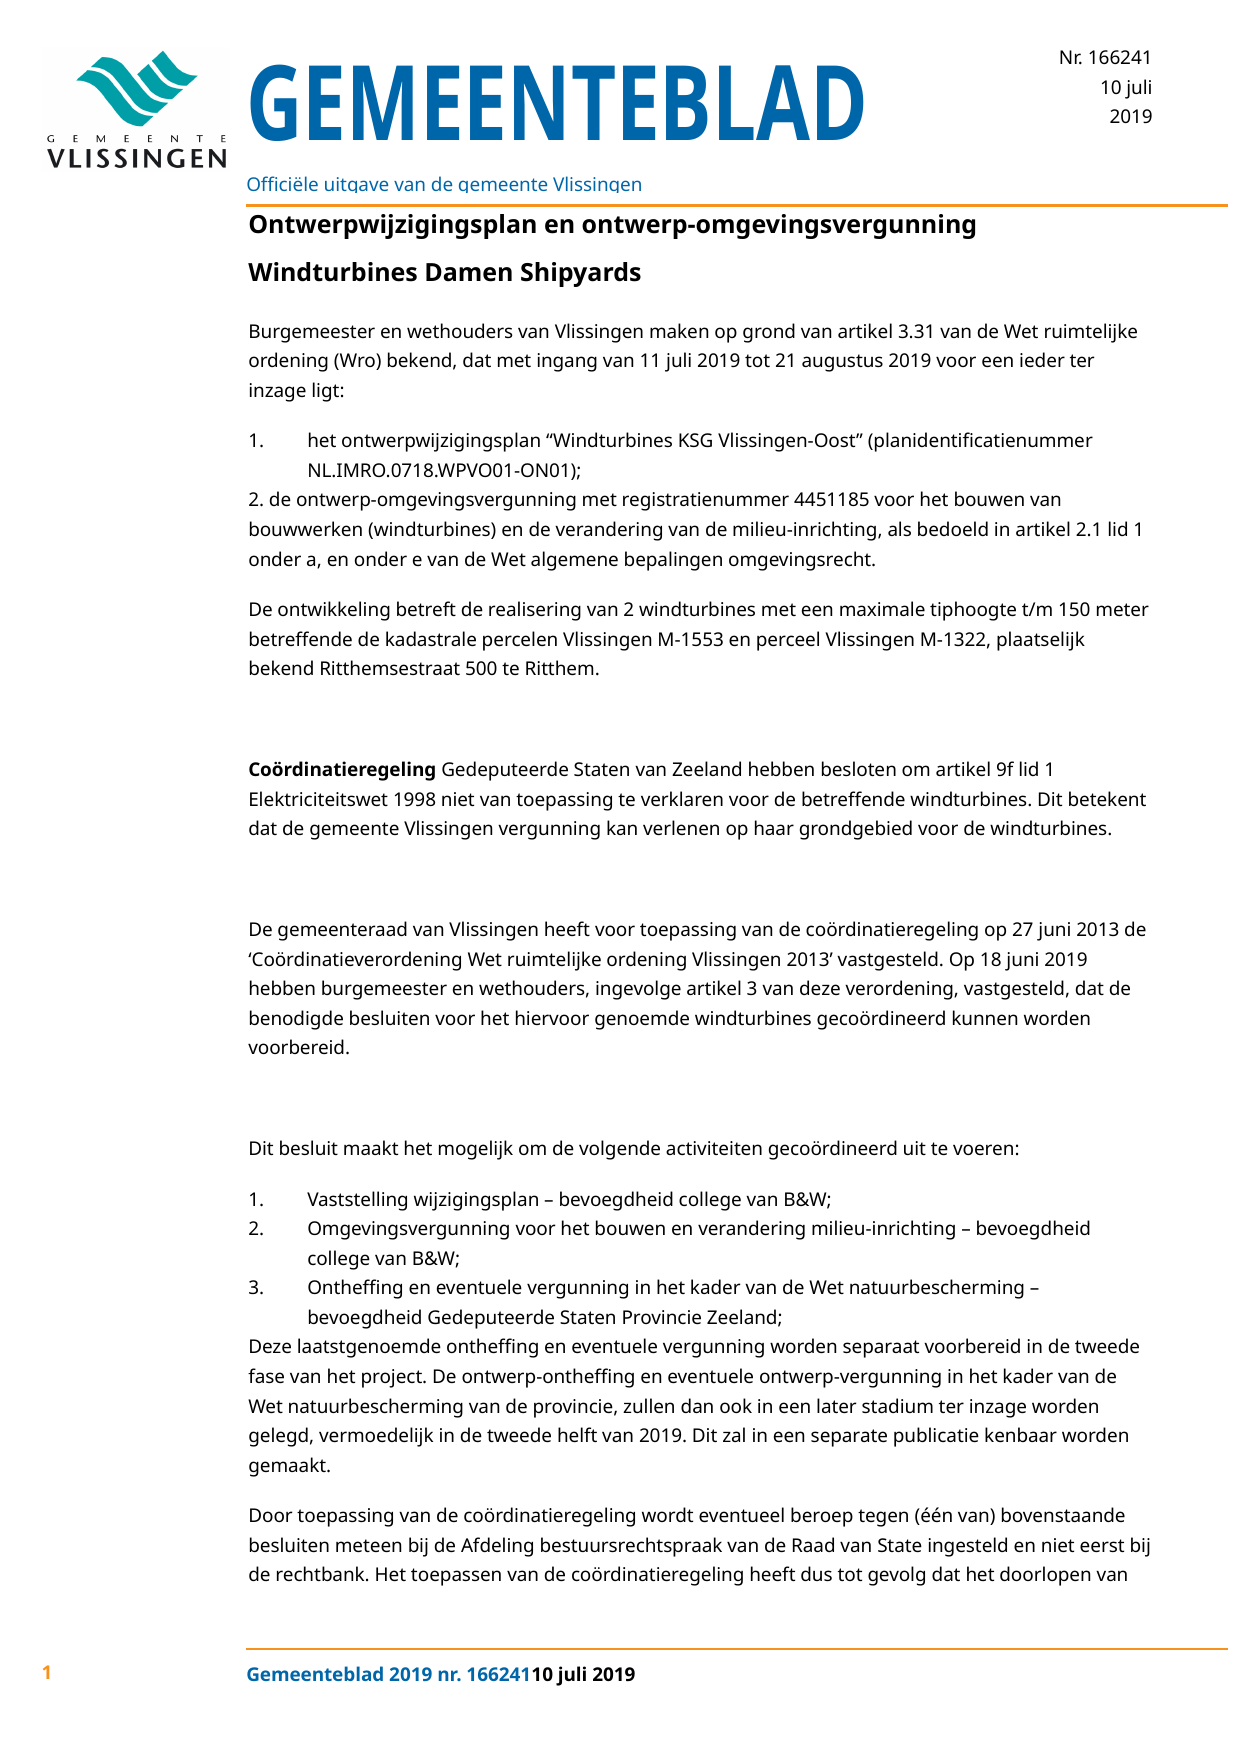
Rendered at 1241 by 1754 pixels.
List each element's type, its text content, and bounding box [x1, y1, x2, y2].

text De ontwikkeling betreft de realisering van 2 windturbines met een maximale tiphoogte t/m 150 meter betreffende de kadastrale percelen Vlissingen M-1553 en perceel Vlissingen M-1322, plaatselijk bekend Ritthemsestraat 500 te Ritthem. [248, 596, 1152, 681]
text 2. de ontwerp-omgevingsvergunning met registratienummer 4451185 voor het bouwen van bouwwerken (windturbines) en de verandering van de milieu-inrichting, als bedoeld in artikel 2.1 lid 1 onder a, en onder e van de Wet algemene bepalingen omgevingsrecht. [248, 487, 1152, 572]
text Dit besluit maakt het mogelijk om de volgende activiteiten gecoördineerd uit te voeren: [248, 1135, 1152, 1161]
text Coördinatieregeling Gedeputeerde Staten van Zeeland hebben besloten om artikel 9f lid 1 Elektriciteitswet 1998 niet van toepassing te verklaren voor de betreffende windturbines. Dit betekent dat de gemeente Vlissingen vergunning kan verlenen op haar grondgebied voor de windturbines. [248, 756, 1152, 841]
text Door toepassing van de coördinatieregeling wordt eventueel beroep tegen (één van) bovenstaande besluiten meteen bij de Afdeling bestuursrechtspraak van de Raad van State ingesteld en niet eerst bij de rechtbank. Het toepassen van de coördinatieregeling heeft dus tot gevolg dat het doorlopen van [248, 1502, 1152, 1587]
text Deze laatstgenoemde ontheffing en eventuele vergunning worden separaat voorbereid in de tweede fase van het project. De ontwerp-ontheffing en eventuele ontwerp-vergunning in het kader van de Wet natuurbescherming van de provincie, zullen dan ook in een later stadium ter inzage worden gelegd, vermoedelijk in de tweede helft van 2019. Dit zal in een separate publicatie kenbaar worden gemaakt. [248, 1334, 1152, 1478]
text Ontwerpwijzigingsplan en ontwerp-omgevingsvergunning Windturbines Damen Shipyards [248, 207, 1152, 288]
list het ontwerpwijzigingsplan “Windturbines KSG Vlissingen-Oost” (planidentificatienummer NL.IMRO.0718.WPVO01-ON01); [248, 427, 1152, 483]
text De gemeenteraad van Vlissingen heeft voor toepassing van de coördinatieregeling op 27 juni 2013 de ‘Coördinatieverordening Wet ruimtelijke ordening Vlissingen 2013’ vastgesteld. Op 18 juni 2019 hebben burgemeester en wethouders, ingevolge artikel 3 van deze verordening, vastgesteld, dat de benodigde besluiten voor het hiervoor genoemde windturbines gecoördineerd kunnen worden voorbereid. [248, 916, 1152, 1060]
list Vaststelling wijzigingsplan – bevoegdheid college van B&W; [248, 1186, 1152, 1212]
picture [41, 47, 231, 172]
text Burgemeester en wethouders van Vlissingen maken op grond van artikel 3.31 van de Wet ruimtelijke ordening (Wro) bekend, dat met ingang van 11 juli 2019 tot 21 augustus 2019 voor een ieder ter inzage ligt: [248, 318, 1152, 403]
list Ontheffing en eventuele vergunning in het kader van de Wet natuurbescherming – bevoegdheid Gedeputeerde Staten Provincie Zeeland; [248, 1274, 1152, 1330]
list Omgevingsvergunning voor het bouwen en verandering milieu-inrichting – bevoegdheid college van B&W; [248, 1215, 1152, 1271]
